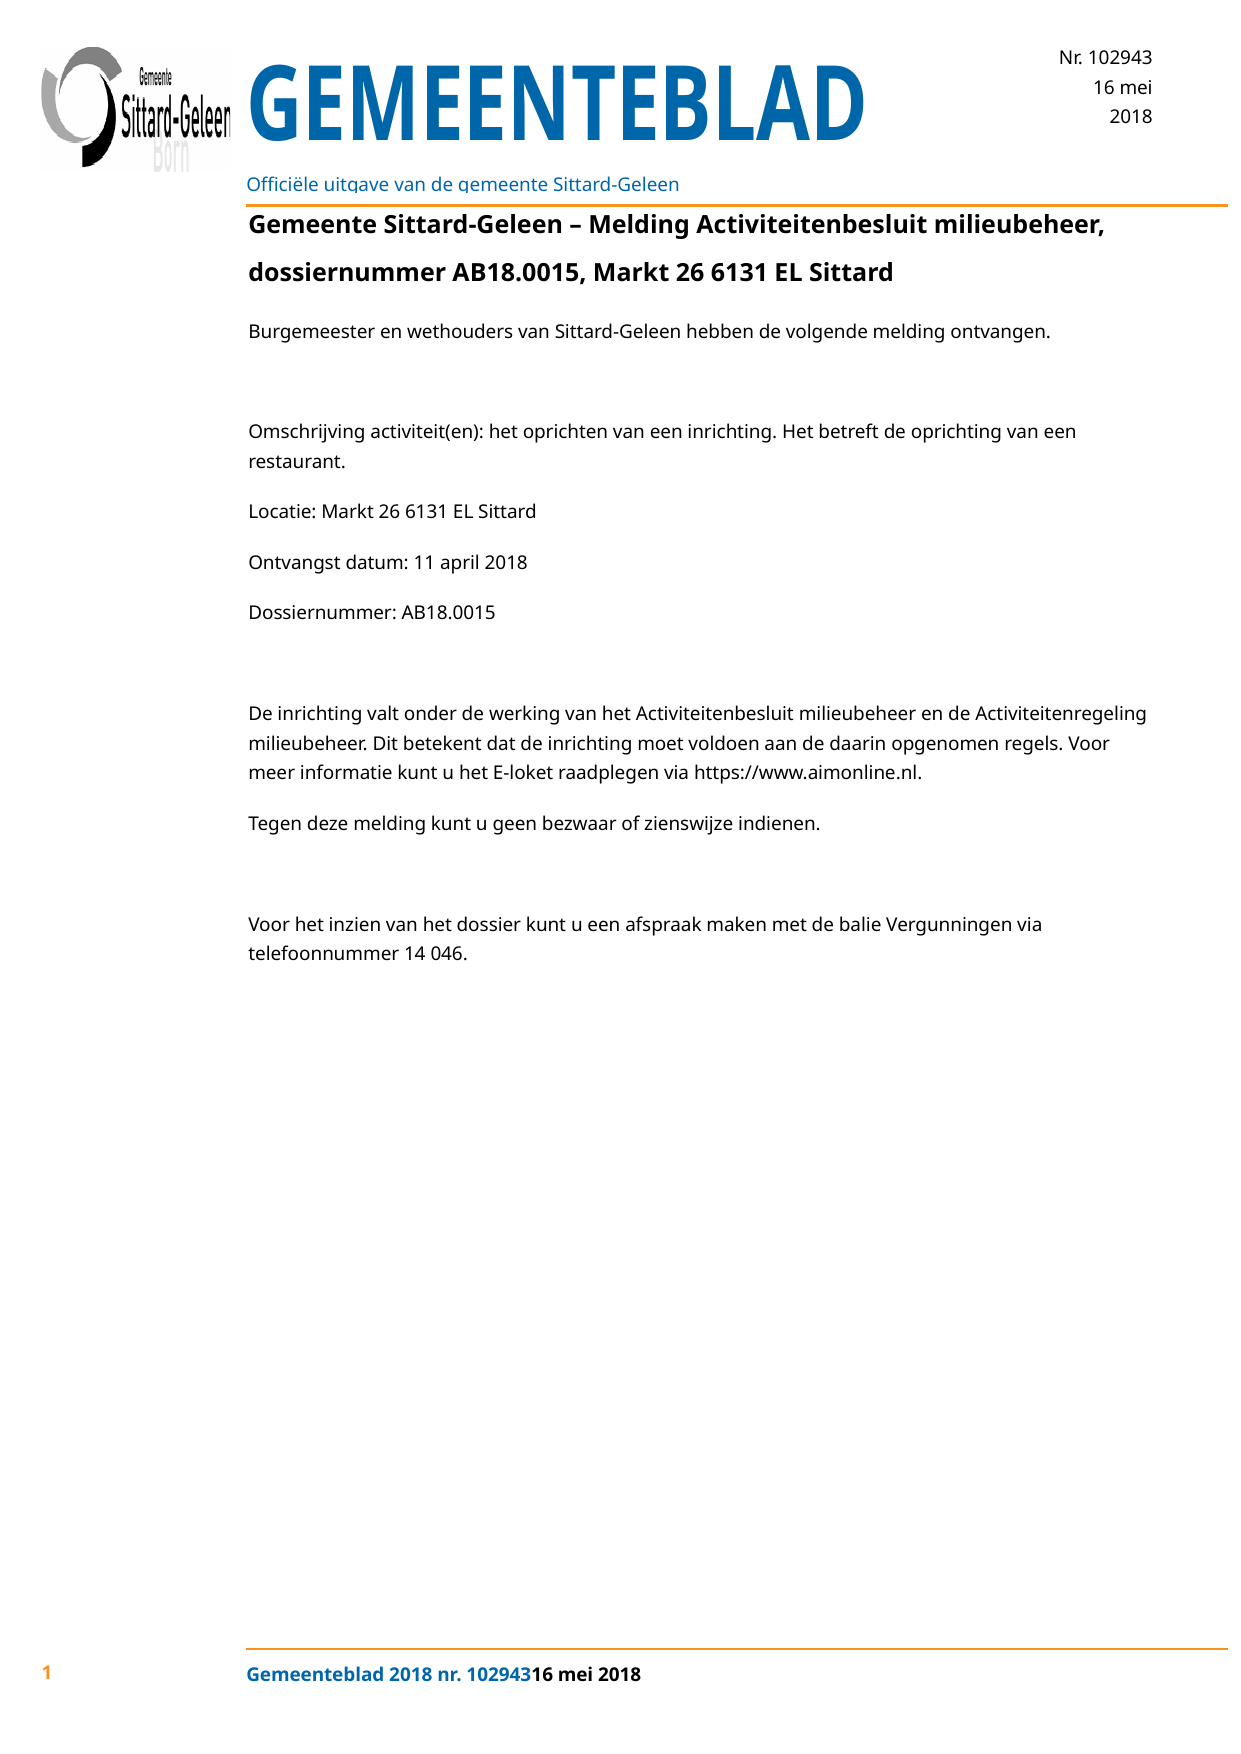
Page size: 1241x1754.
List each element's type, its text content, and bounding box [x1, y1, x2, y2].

picture [41, 47, 231, 172]
text Burgemeester en wethouders van Sittard-Geleen hebben de volgende melding ontvangen. [248, 318, 1152, 344]
text Gemeente Sittard-Geleen – Melding Activiteitenbesluit milieubeheer, dossiernummer AB18.0015, Markt 26 6131 EL Sittard [248, 207, 1152, 288]
text Ontvangst datum: 11 april 2018 [248, 549, 1152, 575]
text Tegen deze melding kunt u geen bezwaar of zienswijze indienen. [248, 810, 1152, 836]
text De inrichting valt onder de werking van het Activiteitenbesluit milieubeheer en de Activiteitenregeling milieubeheer. Dit betekent dat de inrichting moet voldoen aan de daarin opgenomen regels. Voor meer informatie kunt u het E-loket raadplegen via https://www.aimonline.nl. [248, 700, 1152, 785]
text Omschrijving activiteit(en): het oprichten van een inrichting. Het betreft de oprichting van een restaurant. [248, 419, 1152, 474]
text Dossiernummer: AB18.0015 [248, 599, 1152, 625]
text Locatie: Markt 26 6131 EL Sittard [248, 499, 1152, 524]
text Voor het inzien van het dossier kunt u een afspraak maken met de balie Vergunningen via telefoonnummer 14 046. [248, 911, 1152, 966]
